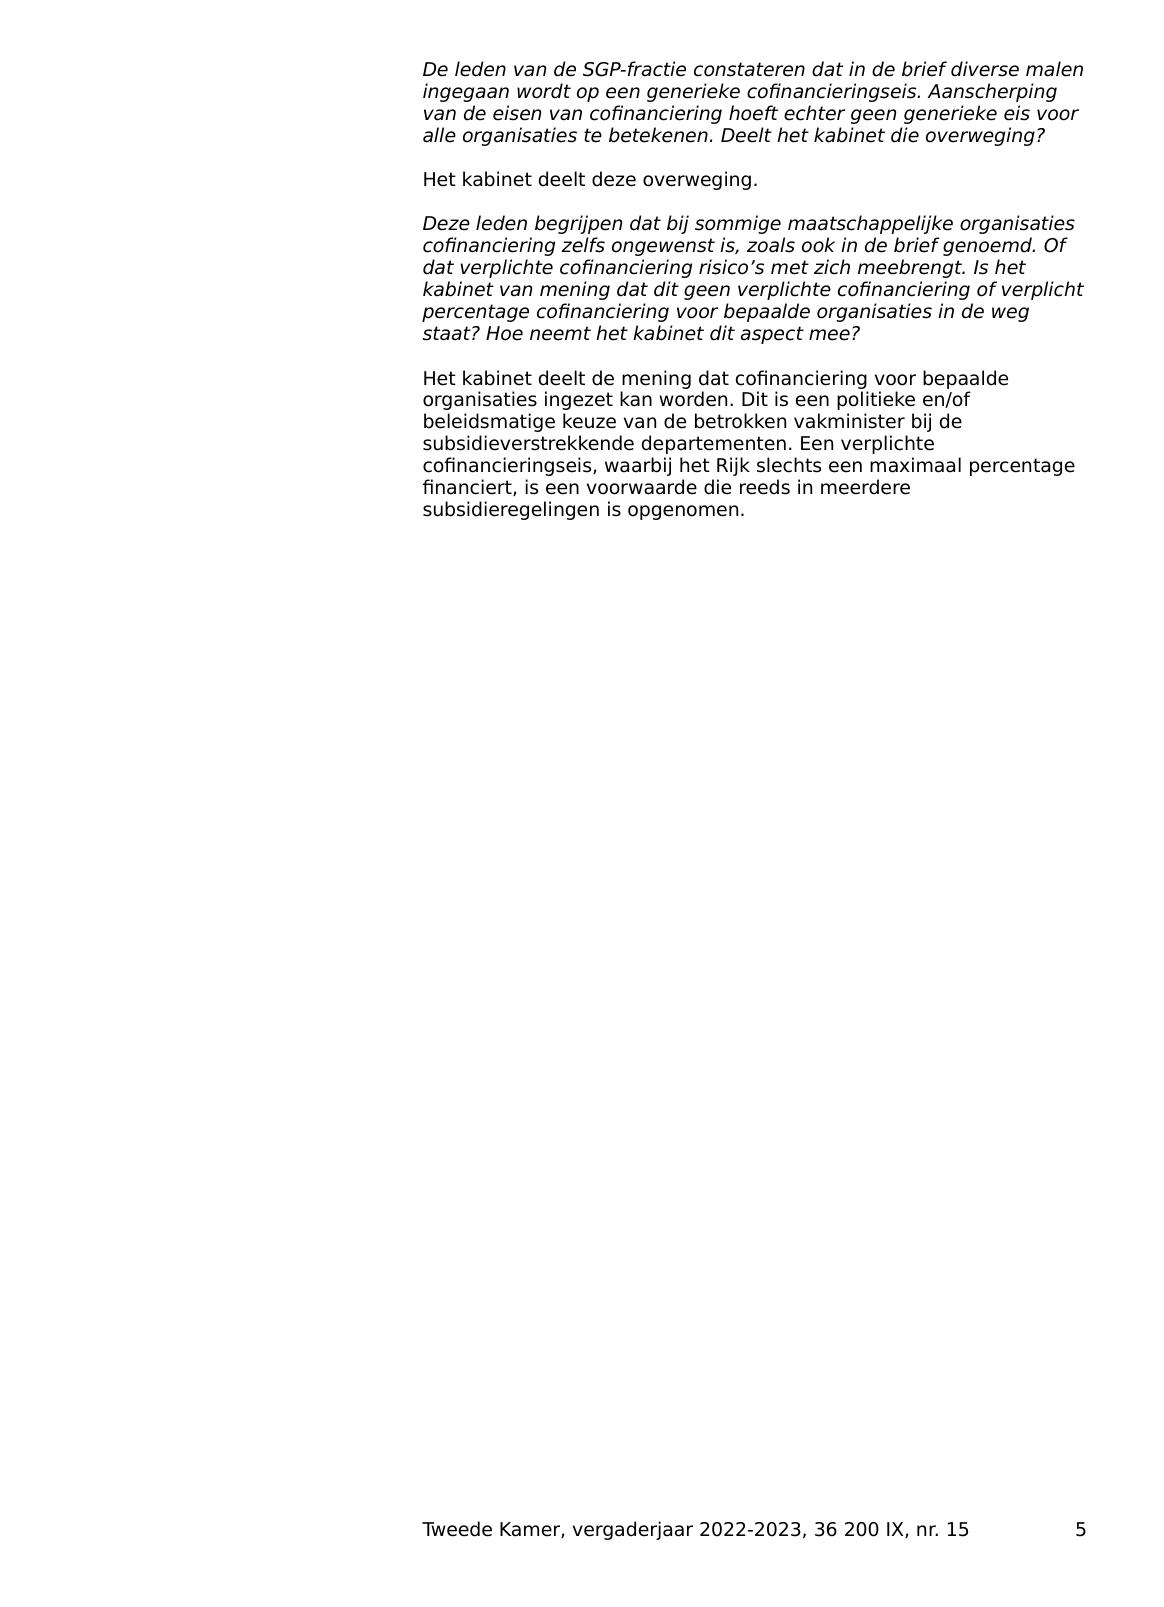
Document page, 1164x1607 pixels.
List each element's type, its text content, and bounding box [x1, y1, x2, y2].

text Het kabinet deelt deze overweging. [422, 169, 1087, 191]
text Het kabinet deelt de mening dat cofinanciering voor bepaalde organisaties ingezet kan worden. Dit is een politieke en/of beleidsmatige keuze van de betrokken vakminister bij de subsidieverstrekkende departementen. Een verplichte cofinancieringseis, waarbij het Rijk slechts een maximaal percentage financiert, is een voorwaarde die reeds in meerdere subsidieregelingen is opgenomen. [422, 367, 1087, 521]
text De leden van de SGP-fractie constateren dat in de brief diverse malen ingegaan wordt op een generieke cofinancieringseis. Aanscherping van de eisen van cofinanciering hoeft echter geen generieke eis voor alle organisaties te betekenen. Deelt het kabinet die overweging? [422, 59, 1087, 147]
text Deze leden begrijpen dat bij sommige maatschappelijke organisaties cofinanciering zelfs ongewenst is, zoals ook in de brief genoemd. Of dat verplichte cofinanciering risico’s met zich meebrengt. Is het kabinet van mening dat dit geen verplichte cofinanciering of verplicht percentage cofinanciering voor bepaalde organisaties in de weg staat? Hoe neemt het kabinet dit aspect mee? [422, 213, 1087, 345]
